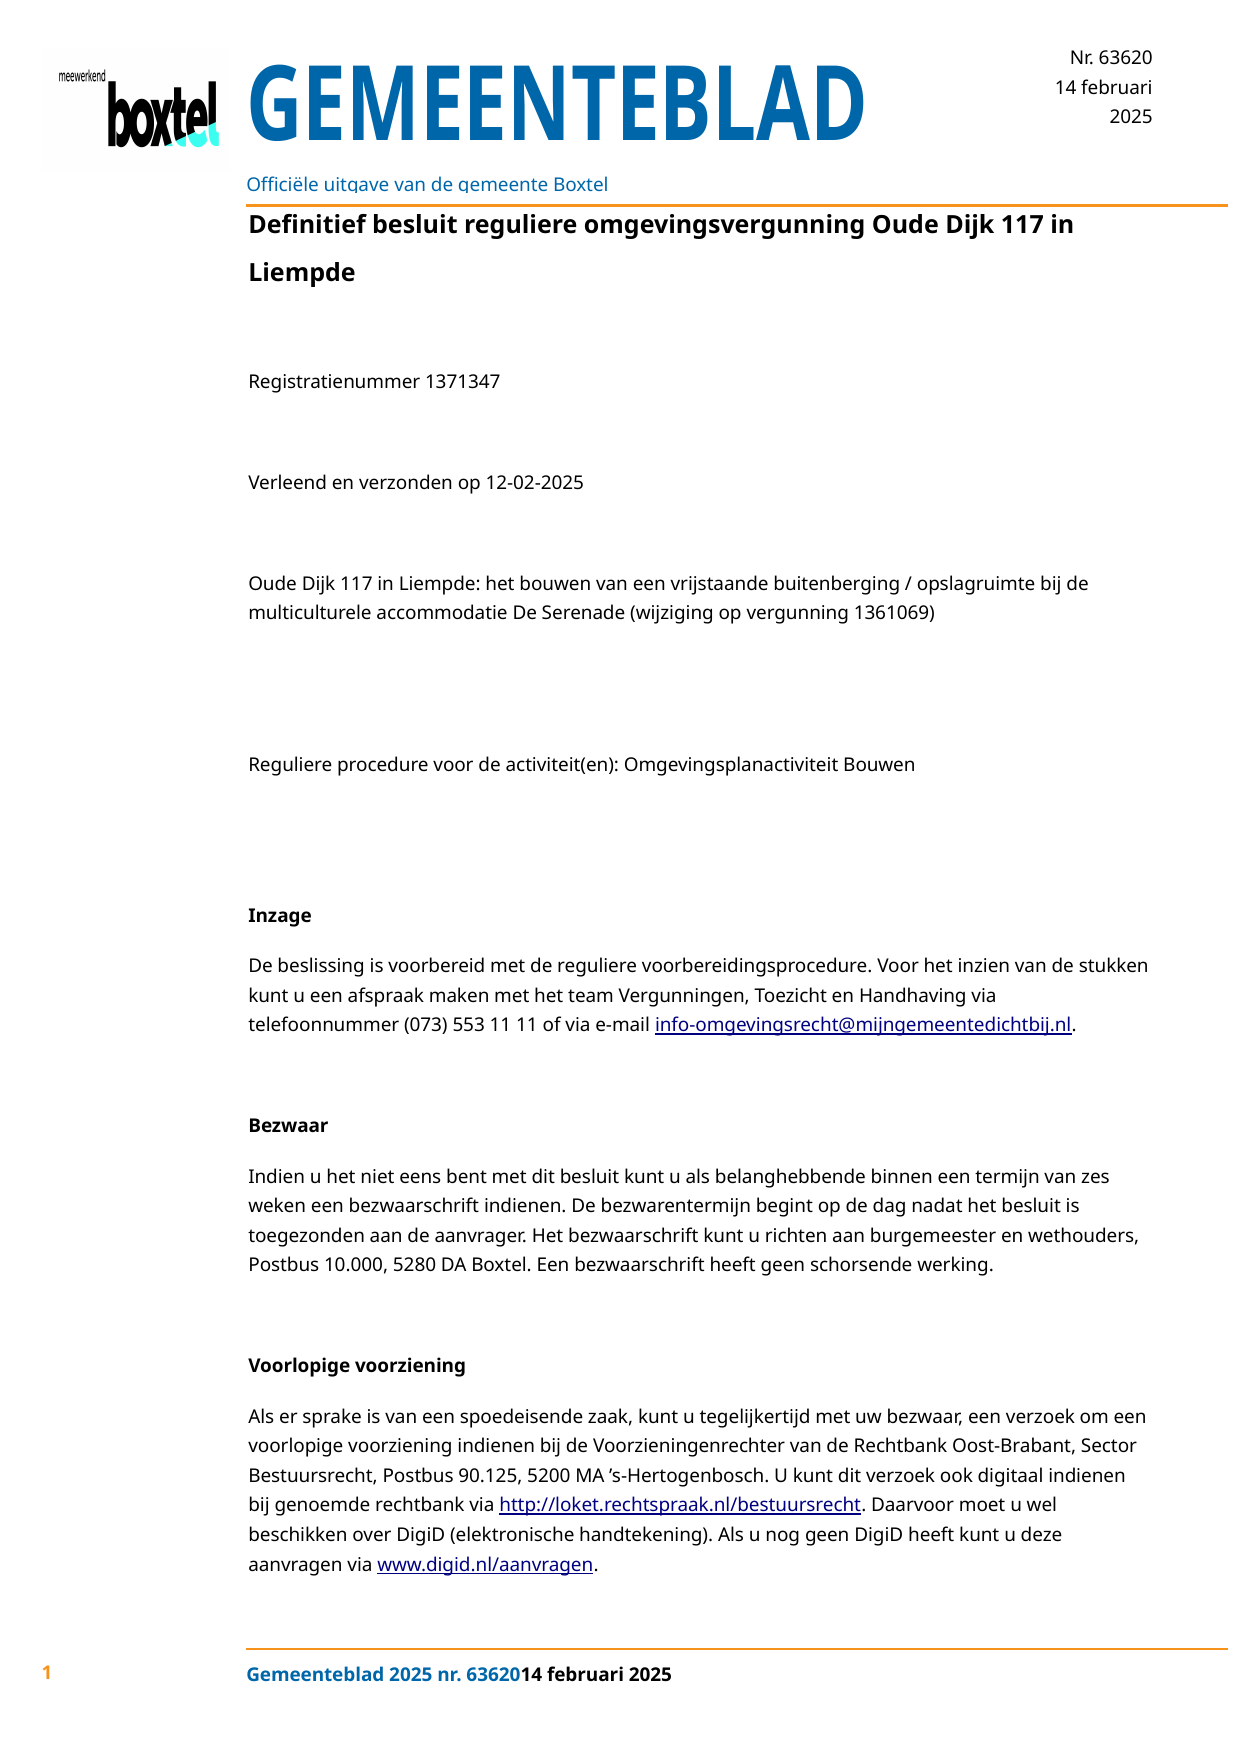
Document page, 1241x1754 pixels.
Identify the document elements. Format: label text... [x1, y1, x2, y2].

text Indien u het niet eens bent met dit besluit kunt u als belanghebbende binnen een termijn van zes weken een bezwaarschrift indienen. De bezwarentermijn begint op de dag nadat het besluit is toegezonden aan de aanvrager. Het bezwaarschrift kunt u richten aan burgemeester en wethouders, Postbus 10.000, 5280 DA Boxtel. Een bezwaarschrift heeft geen schorsende werking. [248, 1163, 1152, 1277]
text Voorlopige voorziening [248, 1352, 1152, 1378]
text Reguliere procedure voor de activiteit(en): Omgevingsplanactiviteit Bouwen [248, 751, 1152, 777]
text Inzage [248, 902, 1152, 928]
text Als er sprake is van een spoedeisende zaak, kunt u tegelijkertijd met uw bezwaar, een verzoek om een voorlopige voorziening indienen bij de Voorzieningenrechter van de Rechtbank Oost-Brabant, Sector Bestuursrecht, Postbus 90.125, 5200 MA ’s-Hertogenbosch. U kunt dit verzoek ook digitaal indienen bij genoemde rechtbank via http://loket.rechtspraak.nl/bestuursrecht. Daarvoor moet u wel beschikken over DigiD (elektronische handtekening). Als u nog geen DigiD heeft kunt u deze aanvragen via www.digid.nl/aanvragen. [248, 1403, 1152, 1577]
text Verleend en verzonden op 12-02-2025 [248, 469, 1152, 495]
text Definitief besluit reguliere omgevingsvergunning Oude Dijk 117 in Liempde [248, 207, 1152, 288]
text Bezwaar [248, 1112, 1152, 1138]
text Oude Dijk 117 in Liempde: het bouwen van een vrijstaande buitenberging / opslagruimte bij de multiculturele accommodatie De Serenade (wijziging op vergunning 1361069) [248, 570, 1152, 625]
text De beslissing is voorbereid met de reguliere voorbereidingsprocedure. Voor het inzien van de stukken kunt u een afspraak maken met het team Vergunningen, Toezicht en Handhaving via telefoonnummer (073) 553 11 11 of via e-mail info-omgevingsrecht@mijngemeentedichtbij.nl. [248, 952, 1152, 1037]
picture [41, 47, 231, 172]
text Registratienummer 1371347 [248, 368, 1152, 394]
